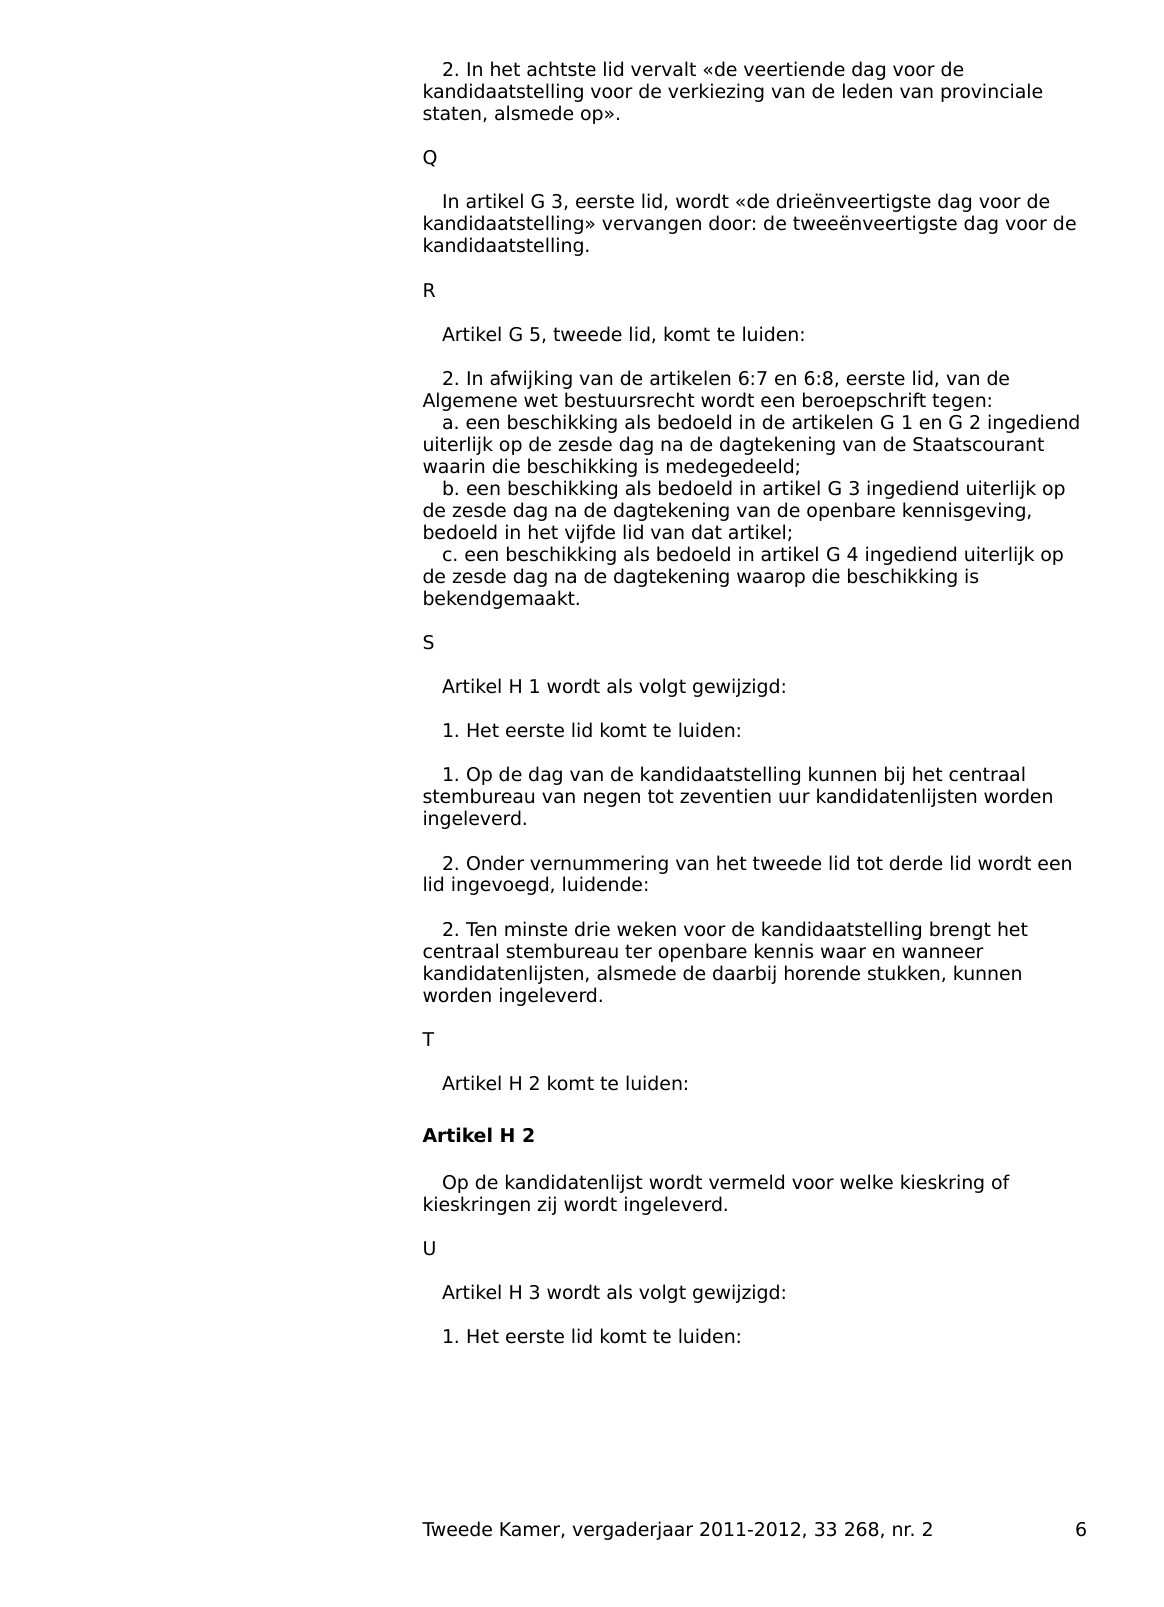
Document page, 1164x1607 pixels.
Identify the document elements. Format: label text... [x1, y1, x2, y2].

text 1. Op de dag van de kandidaatstelling kunnen bij het centraal stembureau van negen tot zeventien uur kandidatenlijsten worden ingeleverd. [422, 764, 1087, 830]
text 2. Ten minste drie weken voor de kandidaatstelling brengt het centraal stembureau ter openbare kennis waar en wanneer kandidatenlijsten, alsmede de daarbij horende stukken, kunnen worden ingeleverd. [422, 918, 1087, 1006]
text S [422, 632, 1087, 654]
text T [422, 1029, 1087, 1051]
text 2. In het achtste lid vervalt «de veertiende dag voor de kandidaatstelling voor de verkiezing van de leden van provinciale staten, alsmede op». [422, 59, 1087, 125]
text Q [422, 147, 1087, 169]
text Op de kandidatenlijst wordt vermeld voor welke kieskring of kieskringen zij wordt ingeleverd. [422, 1172, 1087, 1216]
subtitle Artikel H 2 [422, 1125, 1087, 1147]
text b. een beschikking als bedoeld in artikel G 3 ingediend uiterlijk op de zesde dag na de dagtekening van de openbare kennisgeving, bedoeld in het vijfde lid van dat artikel; [422, 478, 1087, 544]
text 2. In afwijking van de artikelen 6:7 en 6:8, eerste lid, van de Algemene wet bestuursrecht wordt een beroepschrift tegen: [422, 368, 1087, 412]
text a. een beschikking als bedoeld in de artikelen G 1 en G 2 ingediend uiterlijk op de zesde dag na de dagtekening van de Staatscourant waarin die beschikking is medegedeeld; [422, 412, 1087, 478]
text R [422, 279, 1087, 301]
text Artikel G 5, tweede lid, komt te luiden: [422, 324, 1087, 346]
text 1. Het eerste lid komt te luiden: [422, 1326, 1087, 1348]
text Artikel H 1 wordt als volgt gewijzigd: [422, 676, 1087, 698]
text 1. Het eerste lid komt te luiden: [422, 720, 1087, 742]
text Artikel H 2 komt te luiden: [422, 1073, 1087, 1095]
text c. een beschikking als bedoeld in artikel G 4 ingediend uiterlijk op de zesde dag na de dagtekening waarop die beschikking is bekendgemaakt. [422, 544, 1087, 609]
text In artikel G 3, eerste lid, wordt «de drieënveertigste dag voor de kandidaatstelling» vervangen door: de tweeënveertigste dag voor de kandidaatstelling. [422, 191, 1087, 257]
text Artikel H 3 wordt als volgt gewijzigd: [422, 1282, 1087, 1304]
text U [422, 1238, 1087, 1260]
text 2. Onder vernummering van het tweede lid tot derde lid wordt een lid ingevoegd, luidende: [422, 852, 1087, 896]
